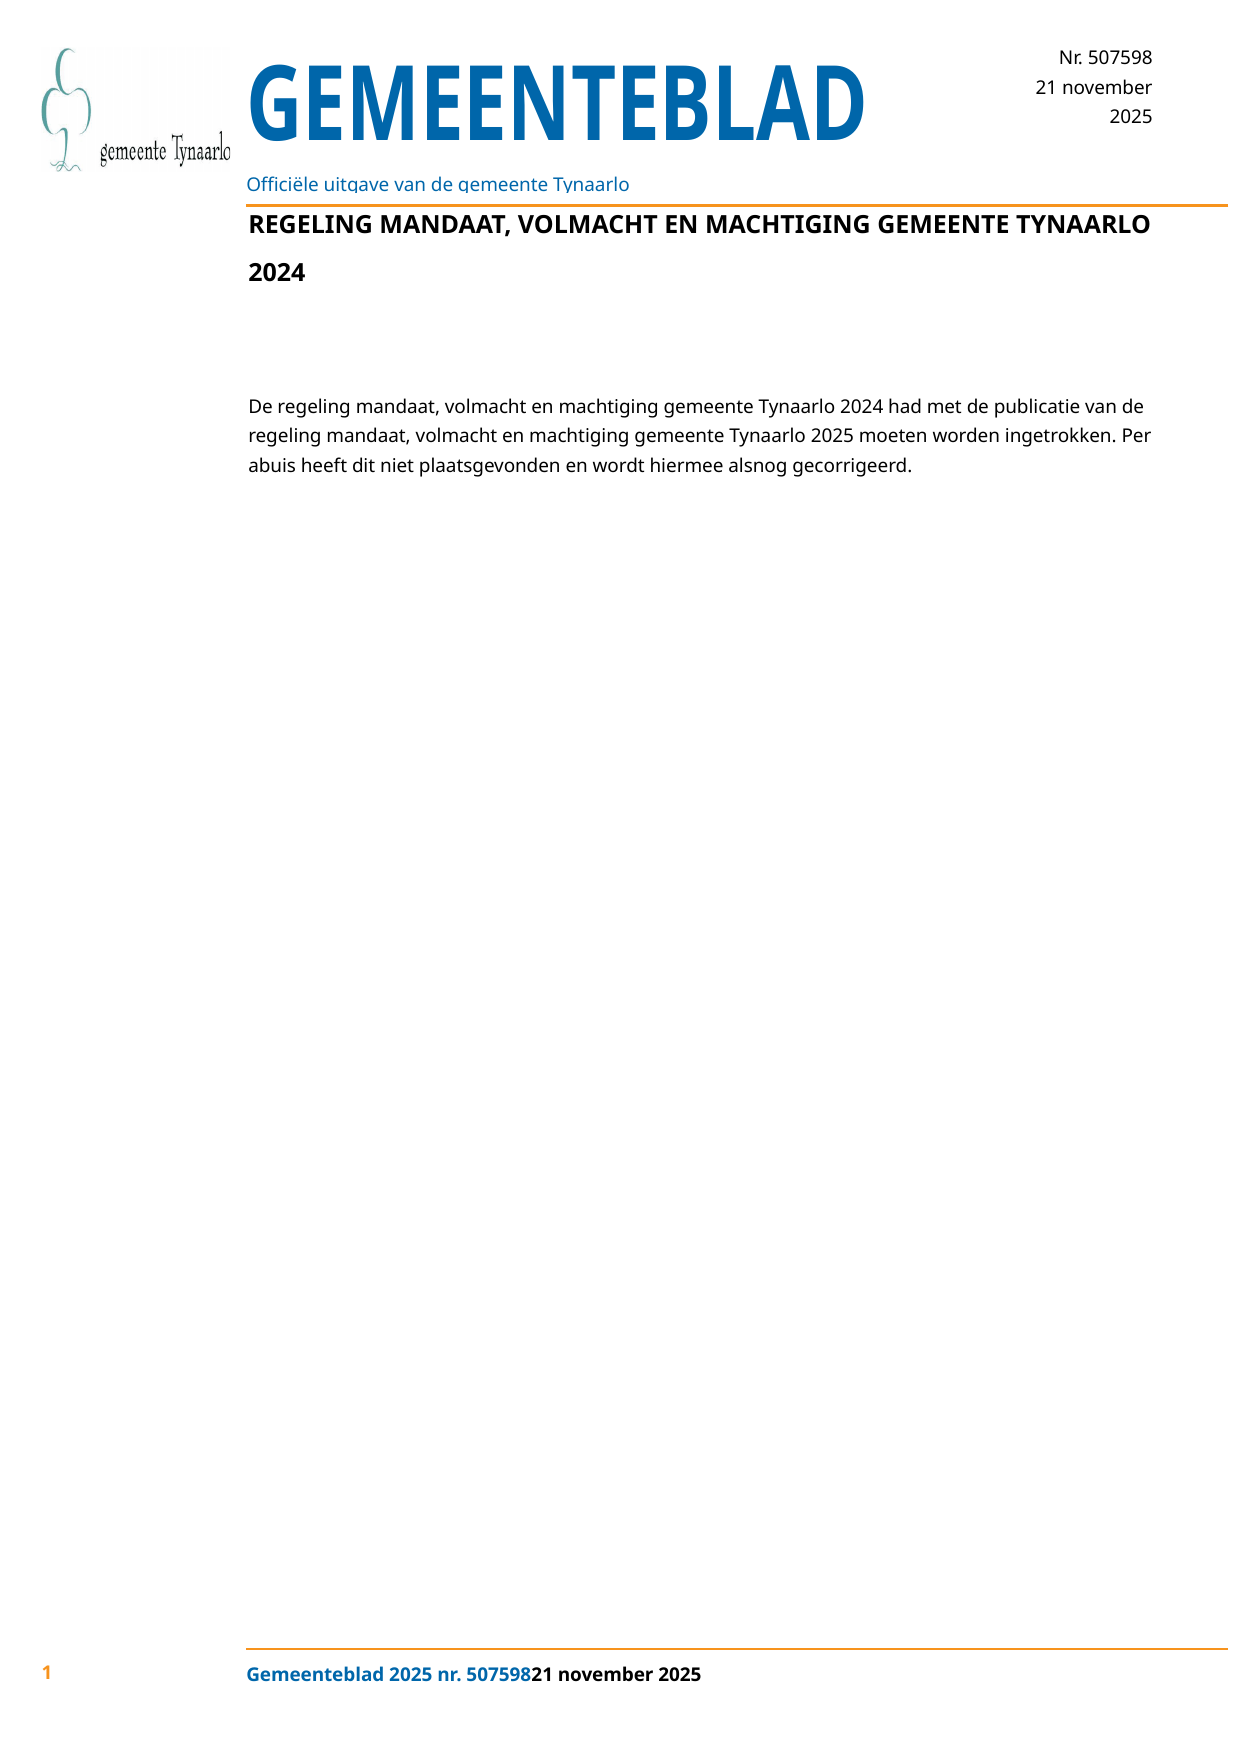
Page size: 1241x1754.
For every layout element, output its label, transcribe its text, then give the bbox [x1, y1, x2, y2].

text REGELING MANDAAT, VOLMACHT EN MACHTIGING GEMEENTE TYNAARLO 2024 [248, 207, 1152, 288]
text De regeling mandaat, volmacht en machtiging gemeente Tynaarlo 2024 had met de publicatie van de regeling mandaat, volmacht en machtiging gemeente Tynaarlo 2025 moeten worden ingetrokken. Per abuis heeft dit niet plaatsgevonden en wordt hiermee alsnog gecorrigeerd. [248, 393, 1152, 478]
picture [41, 47, 231, 172]
